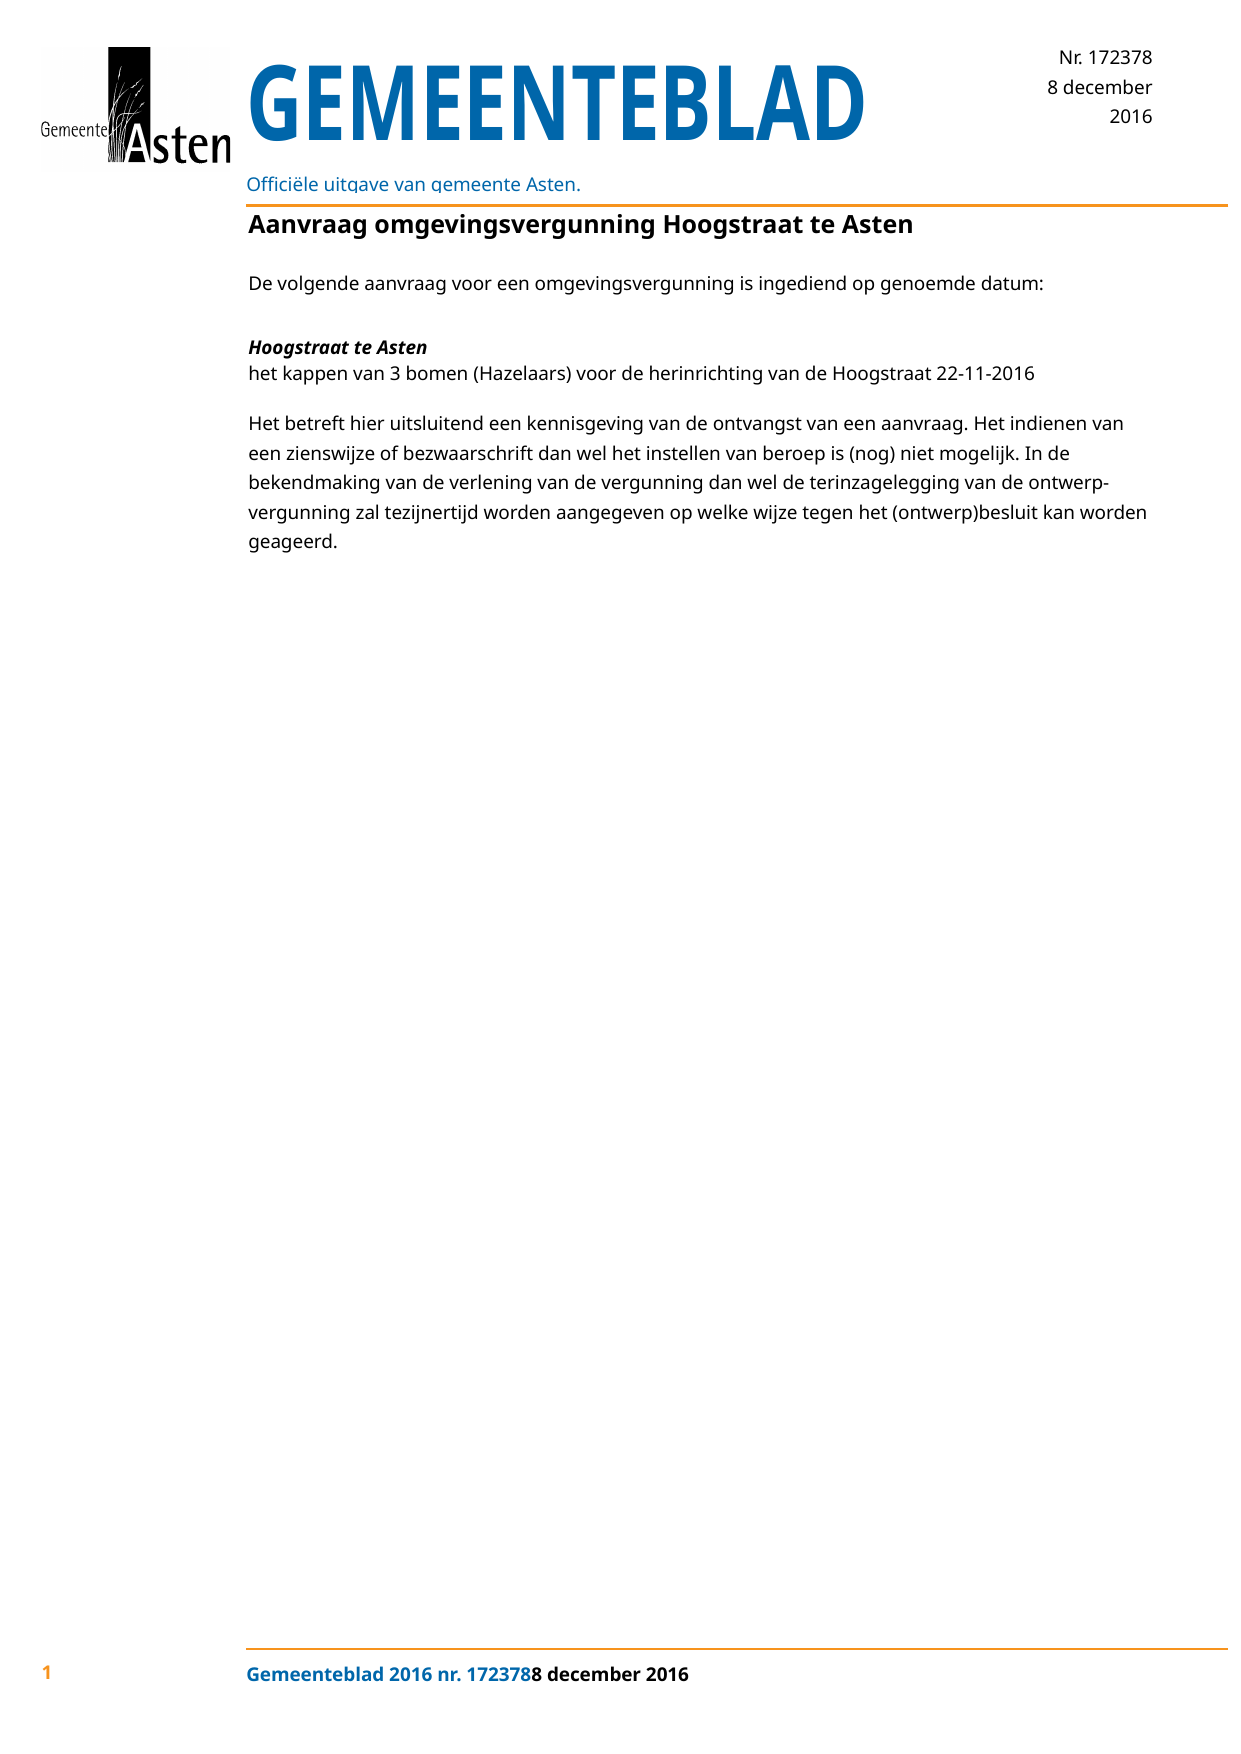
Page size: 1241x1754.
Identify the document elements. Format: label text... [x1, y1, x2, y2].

text Hoogstraat te Asten [248, 334, 1152, 360]
text Het betreft hier uitsluitend een kennisgeving van de ontvangst van een aanvraag. Het indienen van een zienswijze of bezwaarschrift dan wel het instellen van beroep is (nog) niet mogelijk. In de bekendmaking van de verlening van de vergunning dan wel de terinzagelegging van de ontwerp-vergunning zal tezijnertijd worden aangegeven op welke wijze tegen het (ontwerp)besluit kan worden geageerd. [248, 410, 1152, 554]
text Aanvraag omgevingsvergunning Hoogstraat te Asten [248, 207, 1152, 241]
picture [41, 47, 231, 172]
text het kappen van 3 bomen (Hazelaars) voor de herinrichting van de Hoogstraat 22-11-2016 [248, 360, 1152, 386]
text De volgende aanvraag voor een omgevingsvergunning is ingediend op genoemde datum: [248, 270, 1152, 296]
